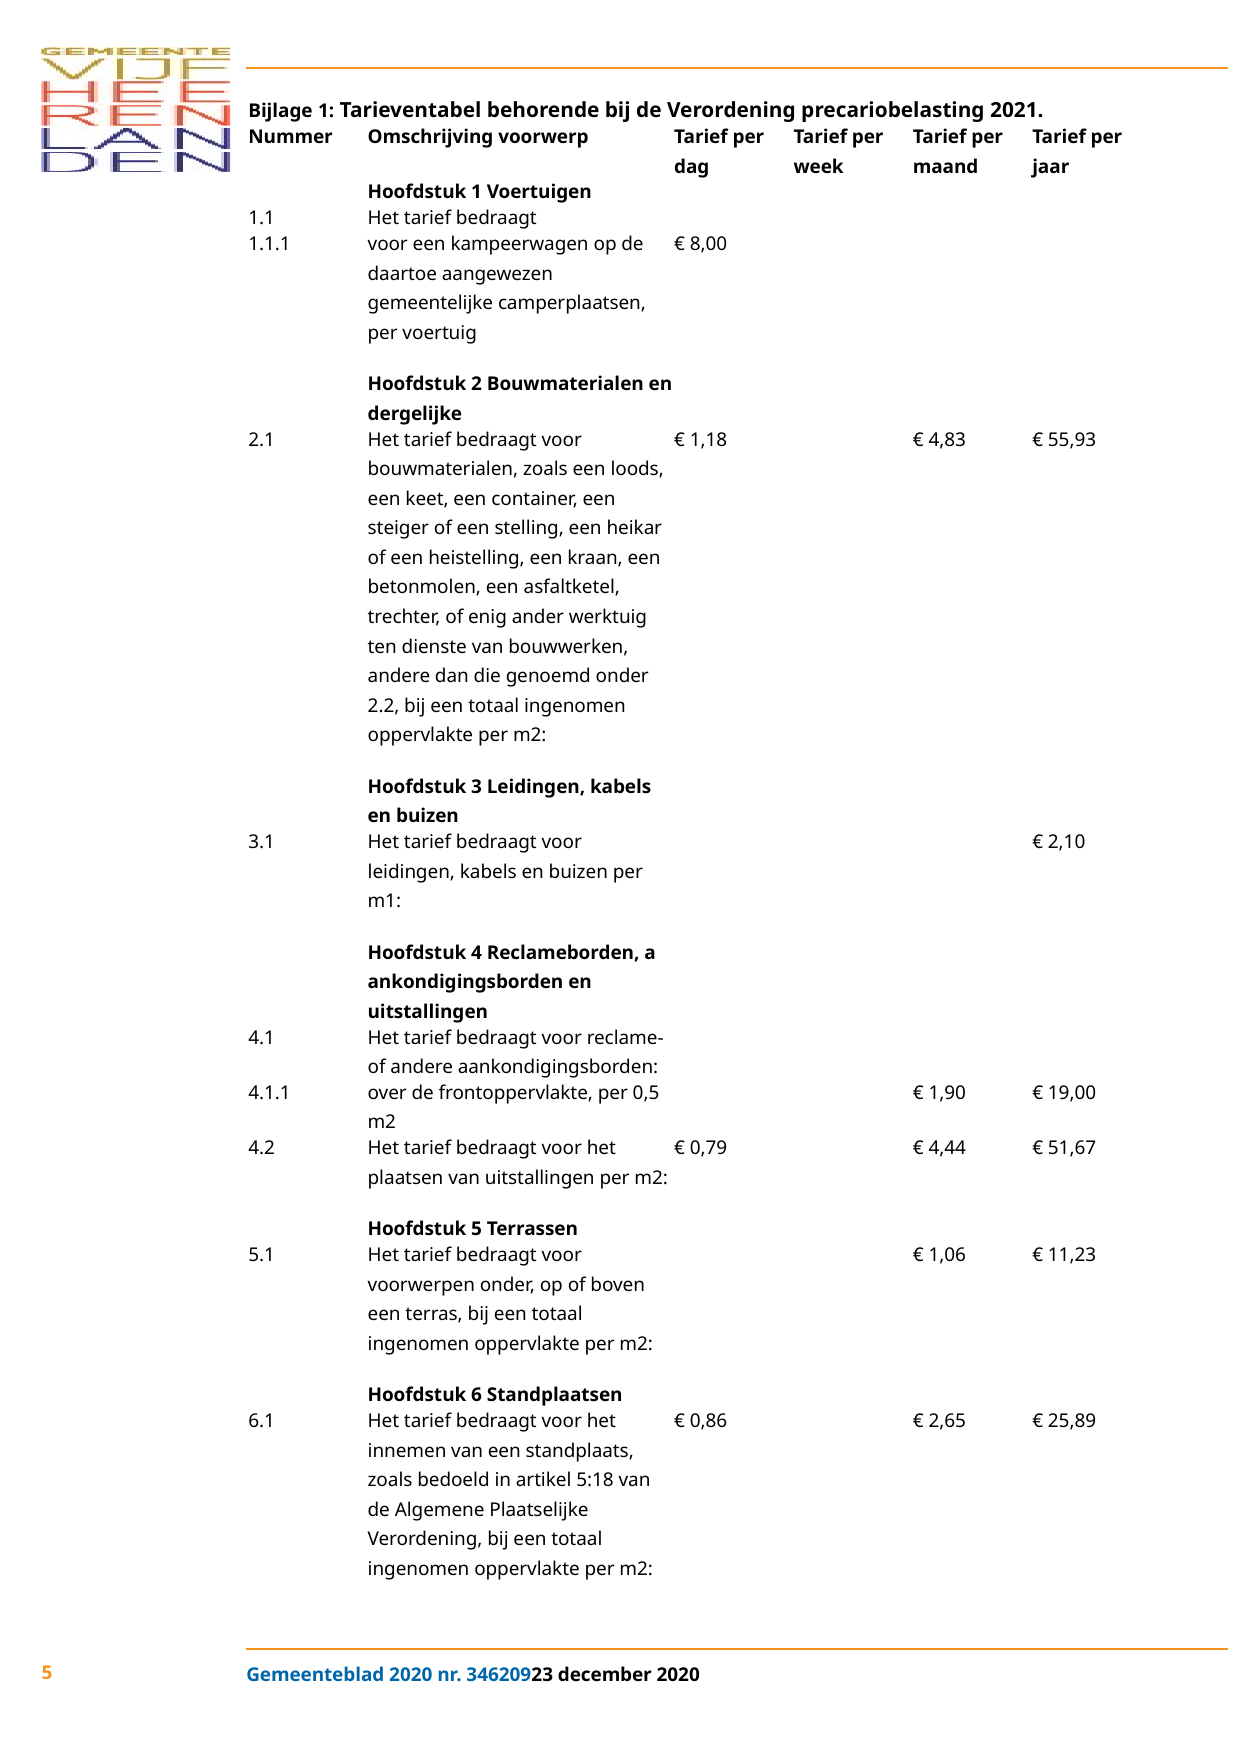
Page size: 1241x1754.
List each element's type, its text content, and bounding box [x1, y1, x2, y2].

table_cell [1032, 1190, 1152, 1216]
table_cell voor een kampeerwagen op de daartoe aangewezen gemeentelijke camperplaatsen, per voertuig [368, 230, 674, 345]
table_cell € 2,65 [913, 1407, 1032, 1581]
table_cell [793, 773, 913, 828]
table_cell € 25,89 [1032, 1407, 1152, 1581]
table_cell € 0,79 [674, 1135, 793, 1190]
table_header Nummer [248, 124, 367, 179]
table_cell [368, 1581, 674, 1607]
table_cell [248, 370, 367, 426]
table_cell [248, 179, 367, 204]
table_cell [793, 828, 913, 913]
table_cell [1032, 939, 1152, 1024]
table_cell 6.1 [248, 1407, 367, 1581]
table_cell over de frontoppervlakte, per 0,5 m2 [368, 1079, 674, 1134]
table_cell [674, 773, 793, 828]
table_cell [1032, 370, 1152, 426]
table_cell € 1,06 [913, 1241, 1032, 1356]
table_cell 4.1 [248, 1024, 367, 1079]
table_cell [793, 179, 913, 204]
table_cell € 8,00 [674, 230, 793, 345]
table_cell [248, 773, 367, 828]
table_cell € 4,44 [913, 1135, 1032, 1190]
table_cell 4.2 [248, 1135, 367, 1190]
table_cell Hoofdstuk 5 Terrassen [368, 1216, 674, 1241]
table_cell [793, 1216, 913, 1241]
table_cell [793, 426, 913, 747]
table_cell [1032, 1216, 1152, 1241]
table_cell Het tarief bedraagt voor leidingen, kabels en buizen per m1: [368, 828, 674, 913]
table_cell € 11,23 [1032, 1241, 1152, 1356]
table_cell [913, 1024, 1032, 1079]
table_cell Het tarief bedraagt [368, 205, 674, 230]
table_cell 4.1.1 [248, 1079, 367, 1134]
table_cell [913, 1190, 1032, 1216]
table_cell Het tarief bedraagt voor bouwmaterialen, zoals een loods, een keet, een container, een steiger of een stelling, een heikar of een heistelling, een kraan, een betonmolen, een asfaltketel, trechter, of enig ander werktuig ten dienste van bouwwerken, andere dan die genoemd onder 2.2, bij een totaal ingenomen oppervlakte per m2: [368, 426, 674, 747]
table_cell Hoofdstuk 4 Reclameborden, a ankondigingsborden en uitstallingen [368, 939, 674, 1024]
table_cell [248, 1381, 367, 1407]
table_cell [248, 913, 367, 939]
table_cell € 55,93 [1032, 426, 1152, 747]
table_cell [913, 913, 1032, 939]
table_cell [793, 205, 913, 230]
table_cell [913, 1216, 1032, 1241]
table_cell € 1,18 [674, 426, 793, 747]
table_cell € 1,90 [913, 1079, 1032, 1134]
table_cell [793, 1190, 913, 1216]
table_cell [674, 345, 793, 370]
table_header Tarief per dag [674, 124, 793, 179]
table_cell [248, 1190, 367, 1216]
table_cell 2.1 [248, 426, 367, 747]
table_cell [913, 230, 1032, 345]
table_cell [674, 179, 793, 204]
table_cell [368, 913, 674, 939]
table_cell [793, 1079, 913, 1134]
table_cell [793, 1135, 913, 1190]
table_cell [793, 1581, 913, 1607]
text Bijlage 1: Tarieventabel behorende bij de Verordening precariobelasting 2021. [248, 95, 1152, 123]
table_cell [674, 1241, 793, 1356]
table_cell [674, 1079, 793, 1134]
table_cell Hoofdstuk 2 Bouwmaterialen en dergelijke [368, 370, 674, 426]
table_cell Het tarief bedraagt voor reclame- of andere aankondigingsborden: [368, 1024, 674, 1079]
table_cell [793, 1381, 913, 1407]
table_cell [913, 939, 1032, 1024]
table_cell [1032, 1024, 1152, 1079]
picture [41, 47, 231, 172]
table_cell 1.1 [248, 205, 367, 230]
table_cell [913, 179, 1032, 204]
table_cell Het tarief bedraagt voor het plaatsen van uitstallingen per m2: [368, 1135, 674, 1190]
table_cell [1032, 205, 1152, 230]
table_cell [368, 1190, 674, 1216]
table_cell [793, 939, 913, 1024]
table_cell [1032, 1381, 1152, 1407]
table_cell [674, 1581, 793, 1607]
table_cell [674, 1381, 793, 1407]
table_cell € 19,00 [1032, 1079, 1152, 1134]
table_cell Het tarief bedraagt voor voorwerpen onder, op of boven een terras, bij een totaal ingenomen oppervlakte per m2: [368, 1241, 674, 1356]
table_cell [793, 1024, 913, 1079]
table_cell Hoofdstuk 3 Leidingen, kabels en buizen [368, 773, 674, 828]
table_header Tarief per week [793, 124, 913, 179]
table_cell [674, 1216, 793, 1241]
table_cell [248, 747, 367, 773]
table_cell [1032, 1581, 1152, 1607]
table_cell [248, 345, 367, 370]
table_cell [368, 1356, 674, 1381]
table_cell € 0,86 [674, 1407, 793, 1581]
table_cell [368, 747, 674, 773]
table_cell [1032, 179, 1152, 204]
table_cell € 4,83 [913, 426, 1032, 747]
table_cell [793, 1407, 913, 1581]
table_cell [674, 370, 793, 426]
table_cell [793, 1241, 913, 1356]
table_cell [793, 345, 913, 370]
table_cell [1032, 230, 1152, 345]
table_cell [1032, 1356, 1152, 1381]
table_cell [674, 1190, 793, 1216]
table_cell [793, 913, 913, 939]
table_cell [913, 828, 1032, 913]
table_cell [793, 1356, 913, 1381]
table_cell [674, 1024, 793, 1079]
table_cell Hoofdstuk 6 Standplaatsen [368, 1381, 674, 1407]
table_cell [913, 345, 1032, 370]
table_header Tarief per jaar [1032, 124, 1152, 179]
table_cell [913, 1356, 1032, 1381]
table_cell [248, 1356, 367, 1381]
table_cell [913, 1381, 1032, 1407]
table_cell 3.1 [248, 828, 367, 913]
table_cell [793, 370, 913, 426]
table_cell [674, 828, 793, 913]
table_cell [913, 747, 1032, 773]
table_cell [1032, 345, 1152, 370]
table_cell [674, 913, 793, 939]
table_cell 1.1.1 [248, 230, 367, 345]
table_cell [913, 205, 1032, 230]
table_cell Hoofdstuk 1 Voertuigen [368, 179, 674, 204]
table_cell [674, 205, 793, 230]
table_cell [793, 747, 913, 773]
table_cell [913, 1581, 1032, 1607]
table_cell [248, 1216, 367, 1241]
table_cell [248, 1581, 367, 1607]
table_cell [913, 773, 1032, 828]
table_cell [1032, 747, 1152, 773]
table_cell Het tarief bedraagt voor het innemen van een standplaats, zoals bedoeld in artikel 5:18 van de Algemene Plaatselijke Verordening, bij een totaal ingenomen oppervlakte per m2: [368, 1407, 674, 1581]
table_cell [674, 747, 793, 773]
table_cell € 2,10 [1032, 828, 1152, 913]
table_cell [368, 345, 674, 370]
table_cell [793, 230, 913, 345]
table_cell [1032, 773, 1152, 828]
table_cell [913, 370, 1032, 426]
table_header Tarief per maand [913, 124, 1032, 179]
table_cell [674, 1356, 793, 1381]
table_cell [1032, 913, 1152, 939]
table_cell [248, 939, 367, 1024]
table_header Omschrijving voorwerp [368, 124, 674, 179]
table_cell 5.1 [248, 1241, 367, 1356]
table_cell € 51,67 [1032, 1135, 1152, 1190]
table_cell [674, 939, 793, 1024]
